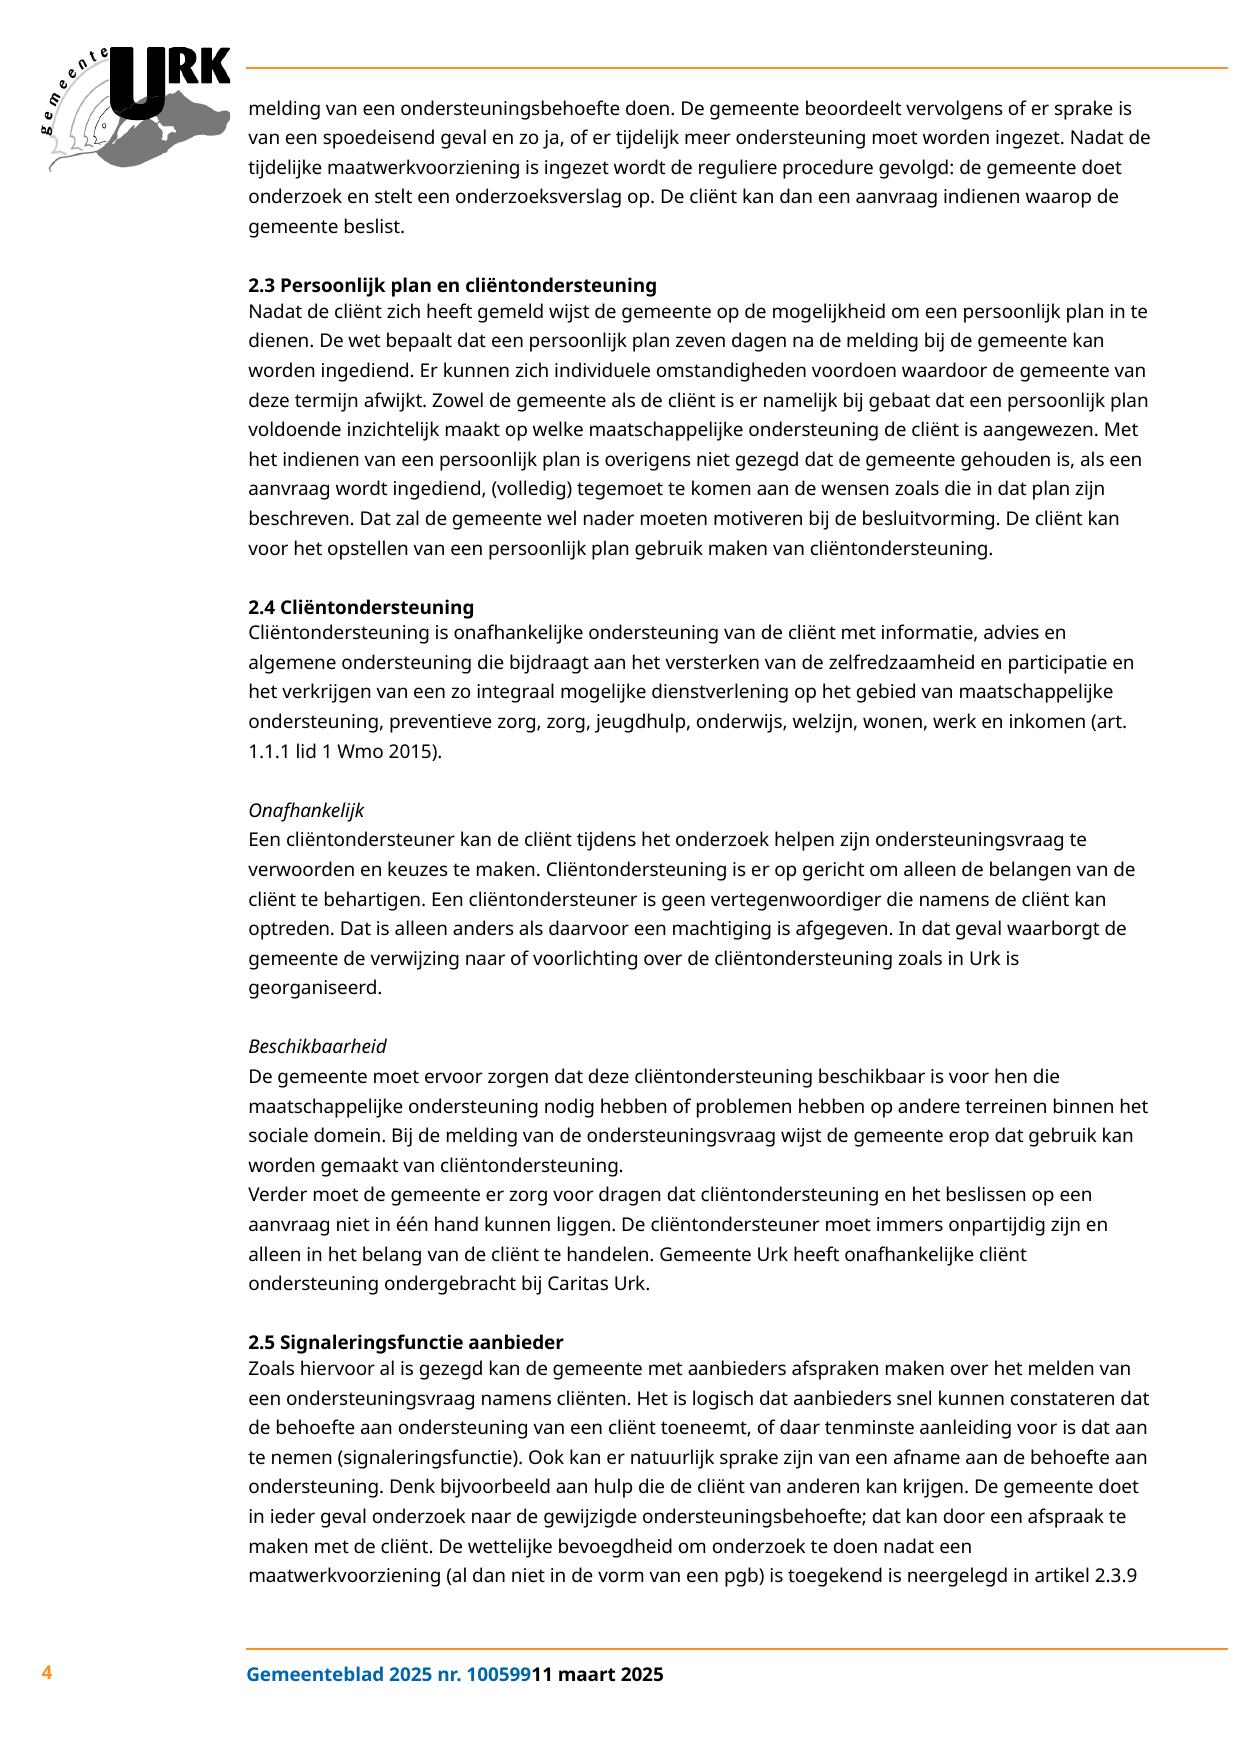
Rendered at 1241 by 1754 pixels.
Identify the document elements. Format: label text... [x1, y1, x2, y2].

text Nadat de cliënt zich heeft gemeld wijst de gemeente op de mogelijkheid om een persoonlijk plan in te dienen. De wet bepaalt dat een persoonlijk plan zeven dagen na de melding bij de gemeente kan worden ingediend. Er kunnen zich individuele omstandigheden voordoen waardoor de gemeente van deze termijn afwijkt. Zowel de gemeente als de cliënt is er namelijk bij gebaat dat een persoonlijk plan voldoende inzichtelijk maakt op welke maatschappelijke ondersteuning de cliënt is aangewezen. Met het indienen van een persoonlijk plan is overigens niet gezegd dat de gemeente gehouden is, als een aanvraag wordt ingediend, (volledig) tegemoet te komen aan de wensen zoals die in dat plan zijn beschreven. Dat zal de gemeente wel nader moeten motiveren bij de besluitvorming. De cliënt kan voor het opstellen van een persoonlijk plan gebruik maken van cliëntondersteuning. [248, 298, 1152, 560]
picture [41, 47, 231, 172]
text Beschikbaarheid [248, 1034, 1152, 1059]
text Verder moet de gemeente er zorg voor dragen dat cliëntondersteuning en het beslissen op een aanvraag niet in één hand kunnen liggen. De cliëntondersteuner moet immers onpartijdig zijn en alleen in het belang van de cliënt te handelen. Gemeente Urk heeft onafhankelijke cliënt ondersteuning ondergebracht bij Caritas Urk. [248, 1182, 1152, 1296]
text melding van een ondersteuningsbehoefte doen. De gemeente beoordeelt vervolgens of er sprake is van een spoedeisend geval en zo ja, of er tijdelijk meer ondersteuning moet worden ingezet. Nadat de tijdelijke maatwerkvoorziening is ingezet wordt de reguliere procedure gevolgd: de gemeente doet onderzoek en stelt een onderzoeksverslag op. De cliënt kan dan een aanvraag indienen waarop de gemeente beslist. [248, 95, 1152, 239]
text 2.5 Signaleringsfunctie aanbieder [248, 1329, 1152, 1355]
text Zoals hiervoor al is gezegd kan de gemeente met aanbieders afspraken maken over het melden van een ondersteuningsvraag namens cliënten. Het is logisch dat aanbieders snel kunnen constateren dat de behoefte aan ondersteuning van een cliënt toeneemt, of daar tenminste aanleiding voor is dat aan te nemen (signaleringsfunctie). Ook kan er natuurlijk sprake zijn van een afname aan de behoefte aan ondersteuning. Denk bijvoorbeeld aan hulp die de cliënt van anderen kan krijgen. De gemeente doet in ieder geval onderzoek naar de gewijzigde ondersteuningsbehoefte; dat kan door een afspraak te maken met de cliënt. De wettelijke bevoegdheid om onderzoek te doen nadat een maatwerkvoorziening (al dan niet in de vorm van een pgb) is toegekend is neergelegd in artikel 2.3.9 [248, 1355, 1152, 1588]
text Cliëntondersteuning is onafhankelijke ondersteuning van de cliënt met informatie, advies en algemene ondersteuning die bijdraagt aan het versterken van de zelfredzaamheid en participatie en het verkrijgen van een zo integraal mogelijke dienstverlening op het gebied van maatschappelijke ondersteuning, preventieve zorg, zorg, jeugdhulp, onderwijs, welzijn, wonen, werk en inkomen (art. 1.1.1 lid 1 Wmo 2015). [248, 619, 1152, 764]
text De gemeente moet ervoor zorgen dat deze cliëntondersteuning beschikbaar is voor hen die maatschappelijke ondersteuning nodig hebben of problemen hebben op andere terreinen binnen het sociale domein. Bij de melding van de ondersteuningsvraag wijst de gemeente erop dat gebruik kan worden gemaakt van cliëntondersteuning. [248, 1063, 1152, 1178]
text 2.3 Persoonlijk plan en cliëntondersteuning [248, 272, 1152, 298]
text 2.4 Cliëntondersteuning [248, 594, 1152, 619]
text Onafhankelijk [248, 797, 1152, 823]
text Een cliëntondersteuner kan de cliënt tijdens het onderzoek helpen zijn ondersteuningsvraag te verwoorden en keuzes te maken. Cliëntondersteuning is er op gericht om alleen de belangen van de cliënt te behartigen. Een cliëntondersteuner is geen vertegenwoordiger die namens de cliënt kan optreden. Dat is alleen anders als daarvoor een machtiging is afgegeven. In dat geval waarborgt de gemeente de verwijzing naar of voorlichting over de cliëntondersteuning zoals in Urk is georganiseerd. [248, 827, 1152, 1000]
